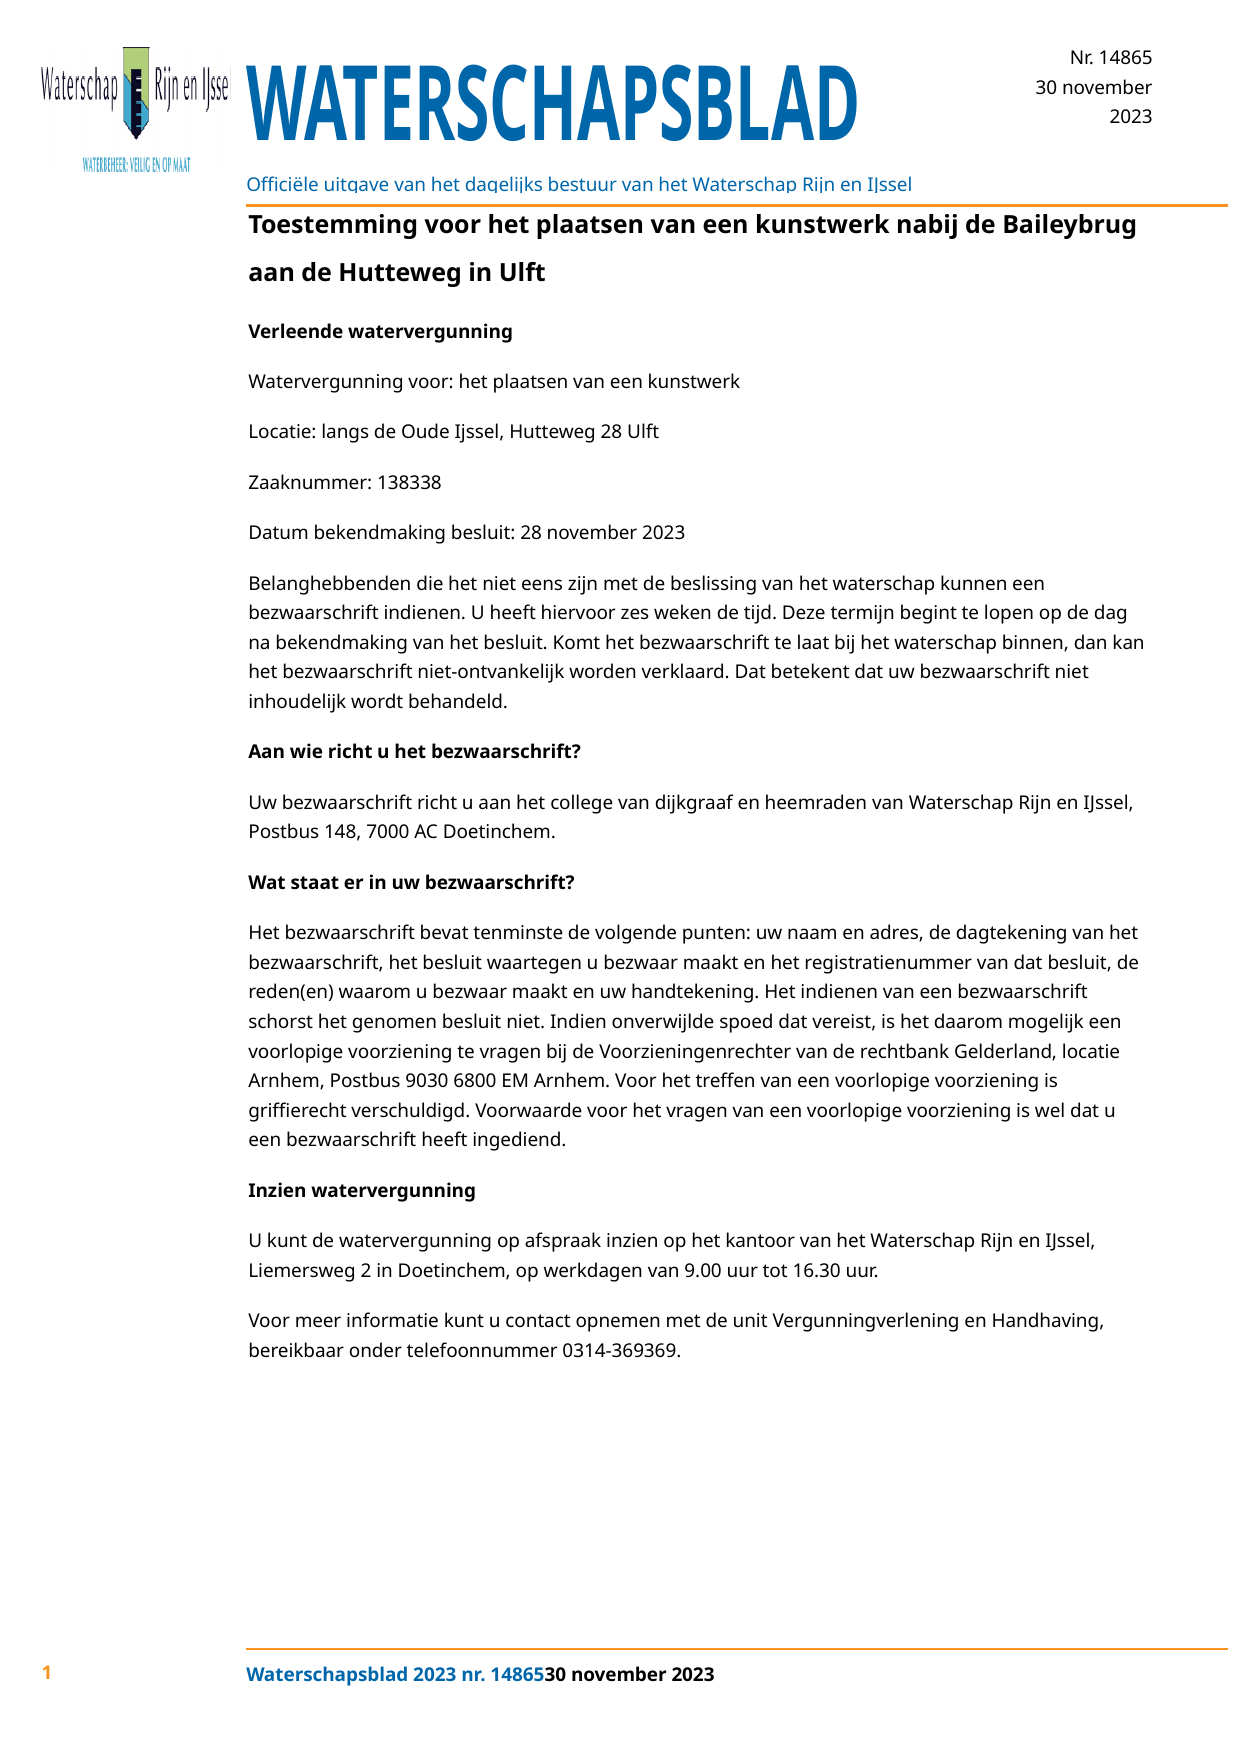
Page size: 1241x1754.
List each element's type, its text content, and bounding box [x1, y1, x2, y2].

text Toestemming voor het plaatsen van een kunstwerk nabij de Baileybrug aan de Hutteweg in Ulft [248, 207, 1152, 288]
text U kunt de watervergunning op afspraak inzien op het kantoor van het Waterschap Rijn en IJssel, Liemersweg 2 in Doetinchem, op werkdagen van 9.00 uur tot 16.30 uur. [248, 1227, 1152, 1283]
text Aan wie richt u het bezwaarschrift? [248, 739, 1152, 764]
text Watervergunning voor: het plaatsen van een kunstwerk [248, 368, 1152, 394]
text Voor meer informatie kunt u contact opnemen met de unit Vergunningverlening en Handhaving, bereikbaar onder telefoonnummer 0314-369369. [248, 1307, 1152, 1363]
text Datum bekendmaking besluit: 28 november 2023 [248, 519, 1152, 545]
text Zaaknummer: 138338 [248, 469, 1152, 495]
picture [41, 47, 231, 172]
text Locatie: langs de Oude Ijssel, Hutteweg 28 Ulft [248, 419, 1152, 444]
text Wat staat er in uw bezwaarschrift? [248, 869, 1152, 895]
text Uw bezwaarschrift richt u aan het college van dijkgraaf en heemraden van Waterschap Rijn en IJssel, Postbus 148, 7000 AC Doetinchem. [248, 789, 1152, 844]
text Inzien watervergunning [248, 1177, 1152, 1203]
text Verleende watervergunning [248, 318, 1152, 344]
text Belanghebbenden die het niet eens zijn met de beslissing van het waterschap kunnen een bezwaarschrift indienen. U heeft hiervoor zes weken de tijd. Deze termijn begint te lopen op de dag na bekendmaking van het besluit. Komt het bezwaarschrift te laat bij het waterschap binnen, dan kan het bezwaarschrift niet-ontvankelijk worden verklaard. Dat betekent dat uw bezwaarschrift niet inhoudelijk wordt behandeld. [248, 570, 1152, 714]
text Het bezwaarschrift bevat tenminste de volgende punten: uw naam en adres, de dagtekening van het bezwaarschrift, het besluit waartegen u bezwaar maakt en het registratienummer van dat besluit, de reden(en) waarom u bezwaar maakt en uw handtekening. Het indienen van een bezwaarschrift schorst het genomen besluit niet. Indien onverwijlde spoed dat vereist, is het daarom mogelijk een voorlopige voorziening te vragen bij de Voorzieningenrechter van de rechtbank Gelderland, locatie Arnhem, Postbus 9030 6800 EM Arnhem. Voor het treffen van een voorlopige voorziening is griffierecht verschuldigd. Voorwaarde voor het vragen van een voorlopige voorziening is wel dat u een bezwaarschrift heeft ingediend. [248, 919, 1152, 1152]
